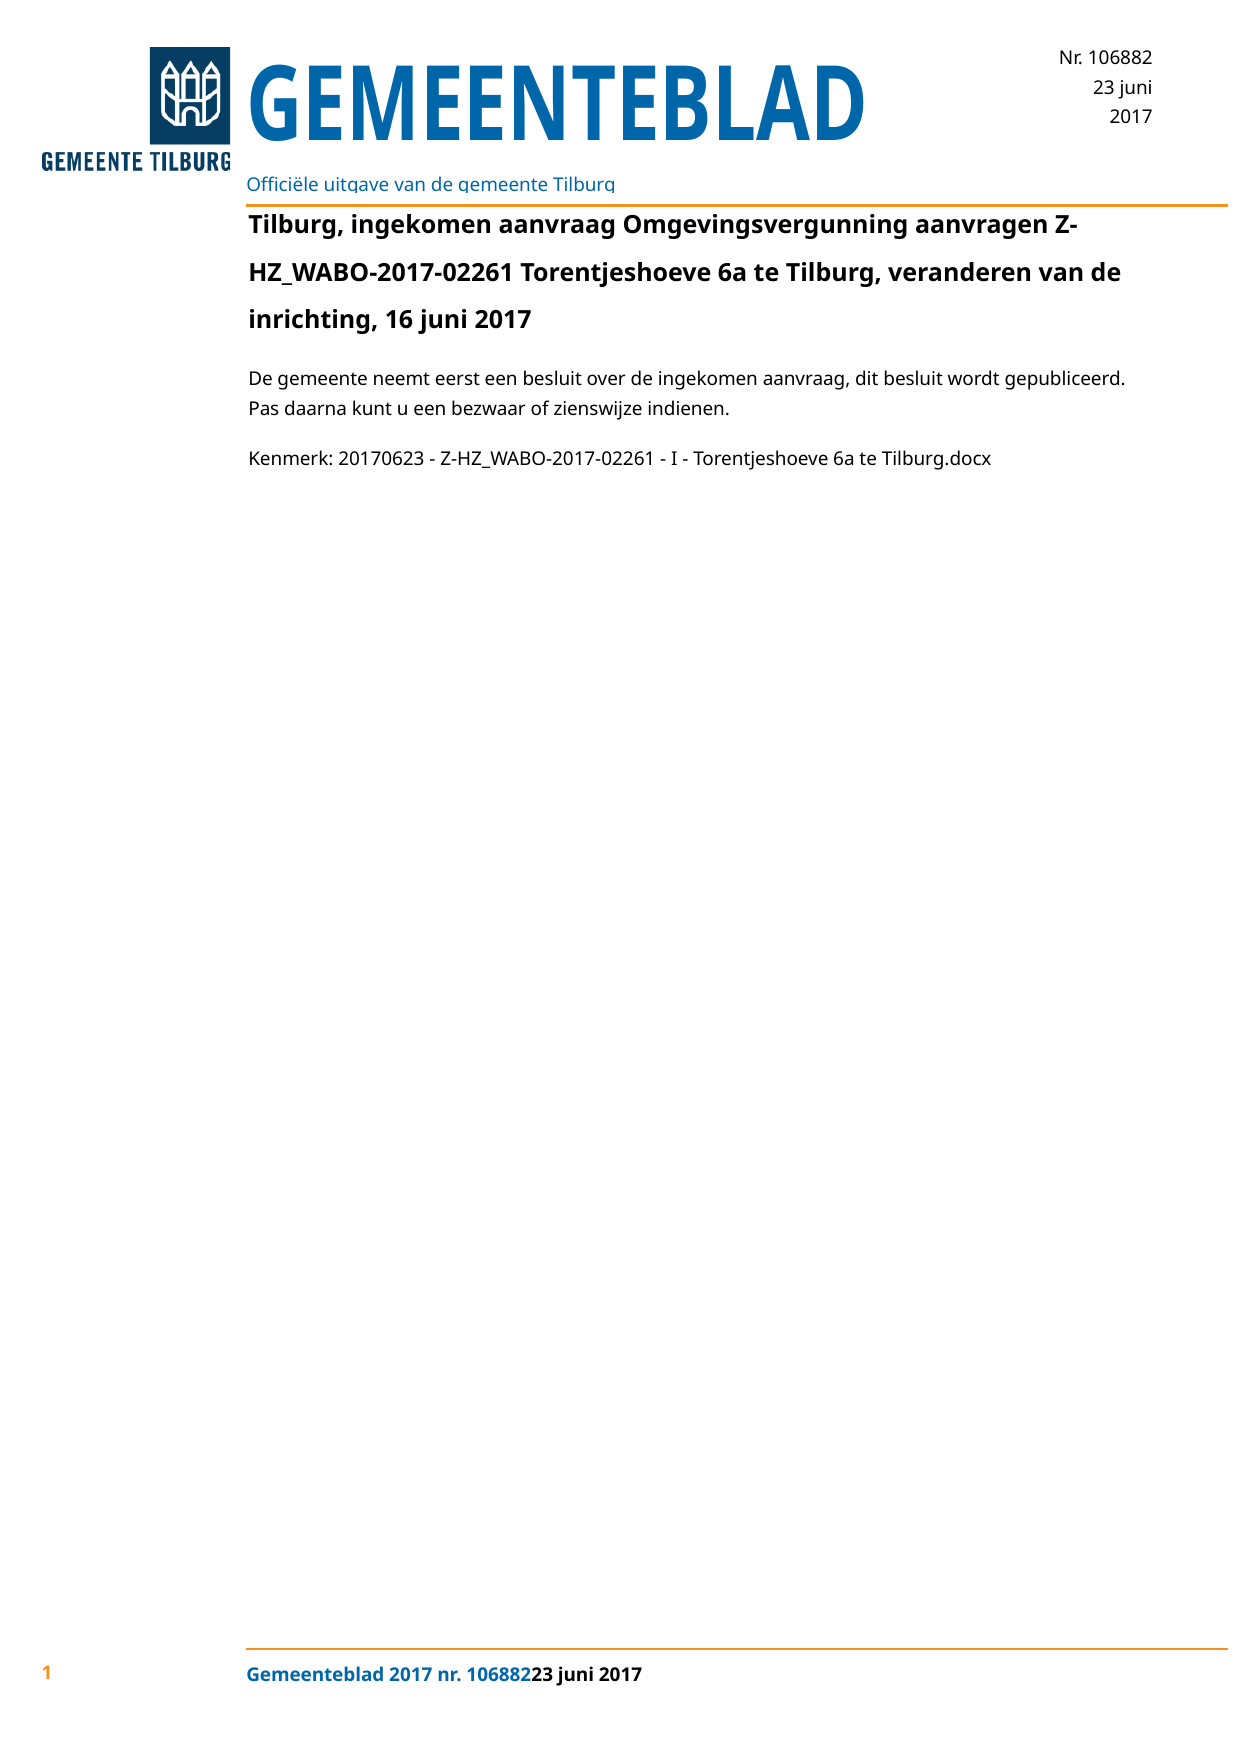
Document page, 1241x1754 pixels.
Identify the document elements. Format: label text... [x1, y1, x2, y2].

text Kenmerk: 20170623 - Z-HZ_WABO-2017-02261 - I - Torentjeshoeve 6a te Tilburg.docx [248, 446, 1152, 471]
picture [41, 47, 231, 172]
text Tilburg, ingekomen aanvraag Omgevingsvergunning aanvragen Z-HZ_WABO-2017-02261 Torentjeshoeve 6a te Tilburg, veranderen van de inrichting, 16 juni 2017 [248, 207, 1152, 336]
text De gemeente neemt eerst een besluit over de ingekomen aanvraag, dit besluit wordt gepubliceerd. Pas daarna kunt u een bezwaar of zienswijze indienen. [248, 366, 1152, 421]
